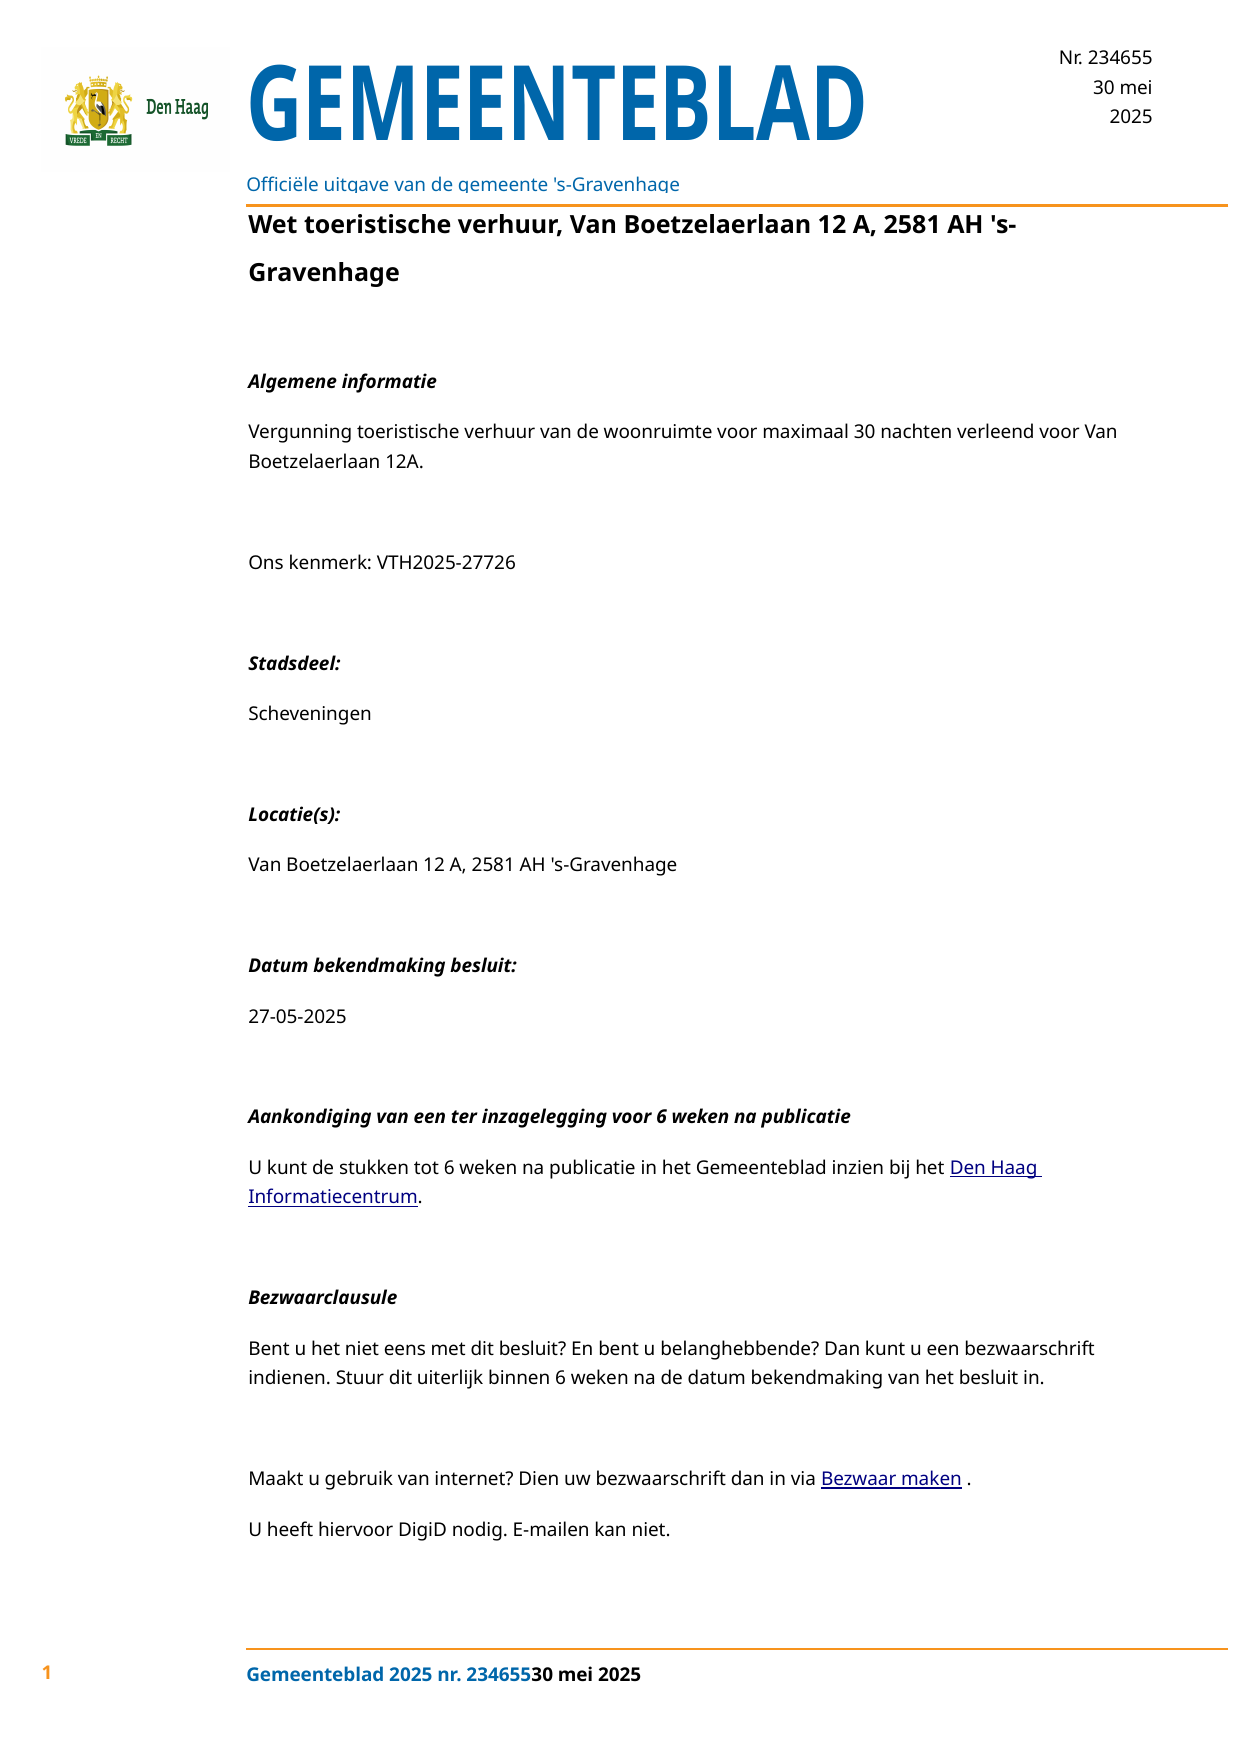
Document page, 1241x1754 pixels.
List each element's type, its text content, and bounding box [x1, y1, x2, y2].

text Bent u het niet eens met dit besluit? En bent u belanghebbende? Dan kunt u een bezwaarschrift indienen. Stuur dit uiterlijk binnen 6 weken na de datum bekendmaking van het besluit in. [248, 1335, 1152, 1390]
text Locatie(s): [248, 801, 1152, 827]
text Datum bekendmaking besluit: [248, 952, 1152, 978]
text Scheveningen [248, 700, 1152, 726]
text U heeft hiervoor DigiD nodig. E-mailen kan niet. [248, 1516, 1152, 1542]
text 27-05-2025 [248, 1003, 1152, 1029]
text Wet toeristische verhuur, Van Boetzelaerlaan 12 A, 2581 AH 's-Gravenhage [248, 207, 1152, 288]
text U kunt de stukken tot 6 weken na publicatie in het Gemeenteblad inzien bij het Den Haag Informatiecentrum. [248, 1154, 1152, 1209]
text Bezwaarclausule [248, 1284, 1152, 1310]
text Stadsdeel: [248, 650, 1152, 676]
text Aankondiging van een ter inzagelegging voor 6 weken na publicatie [248, 1104, 1152, 1129]
text Vergunning toeristische verhuur van de woonruimte voor maximaal 30 nachten verleend voor Van Boetzelaerlaan 12A. [248, 419, 1152, 474]
text Ons kenmerk: VTH2025-27726 [248, 549, 1152, 575]
picture [41, 47, 231, 172]
text Maakt u gebruik van internet? Dien uw bezwaarschrift dan in via Bezwaar maken . [248, 1465, 1152, 1491]
text Van Boetzelaerlaan 12 A, 2581 AH 's-Gravenhage [248, 852, 1152, 877]
text Algemene informatie [248, 368, 1152, 394]
